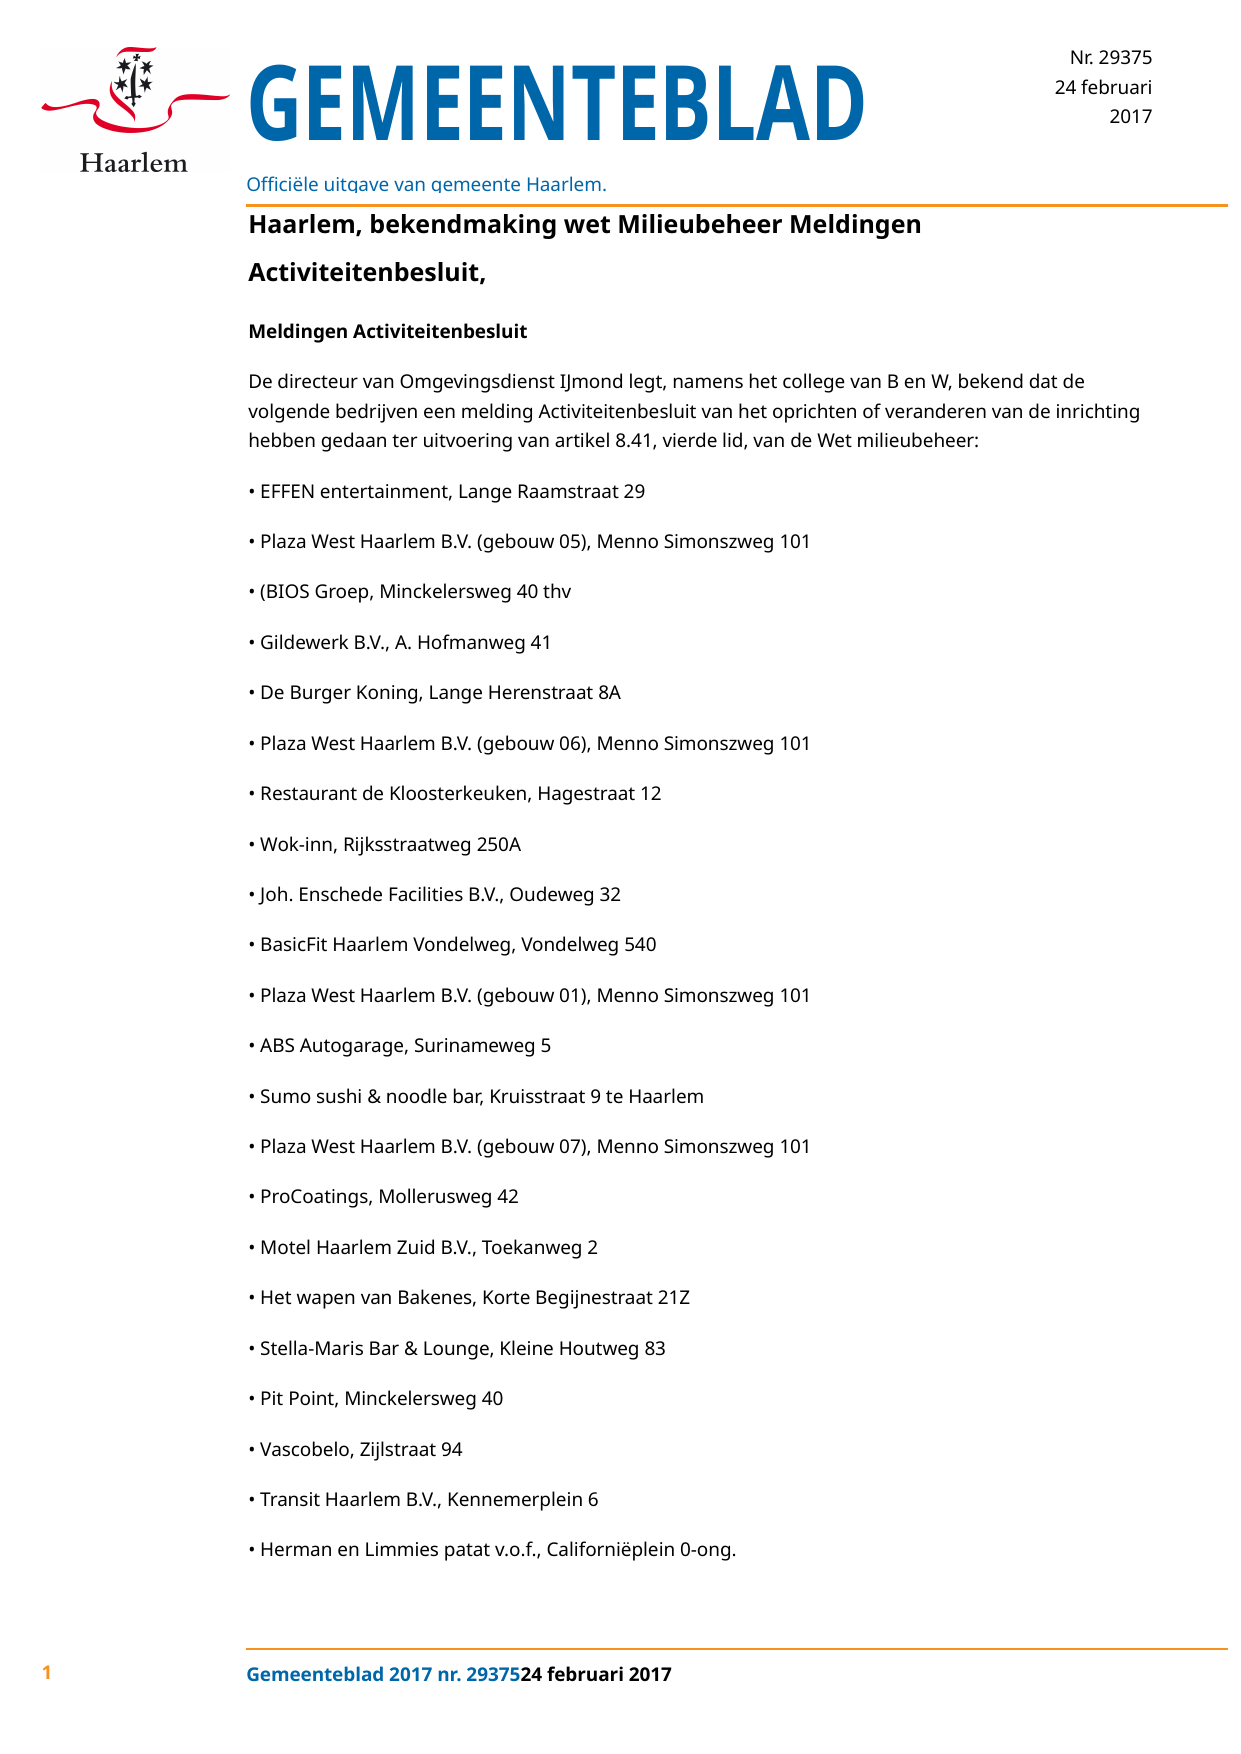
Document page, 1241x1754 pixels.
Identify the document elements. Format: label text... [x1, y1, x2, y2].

text • (BIOS Groep, Minckelersweg 40 thv [248, 579, 1152, 604]
text • Wok-inn, Rijksstraatweg 250A [248, 831, 1152, 857]
text • Transit Haarlem B.V., Kennemerplein 6 [248, 1486, 1152, 1512]
text • Plaza West Haarlem B.V. (gebouw 07), Menno Simonszweg 101 [248, 1133, 1152, 1159]
text • Plaza West Haarlem B.V. (gebouw 05), Menno Simonszweg 101 [248, 528, 1152, 554]
text De directeur van Omgevingsdienst IJmond legt, namens het college van B en W, bekend dat de volgende bedrijven een melding Activiteitenbesluit van het oprichten of veranderen van de inrichting hebben gedaan ter uitvoering van artikel 8.41, vierde lid, van de Wet milieubeheer: [248, 368, 1152, 453]
text • Pit Point, Minckelersweg 40 [248, 1385, 1152, 1411]
text • EFFEN entertainment, Lange Raamstraat 29 [248, 478, 1152, 504]
text • Vascobelo, Zijlstraat 94 [248, 1436, 1152, 1462]
text • Joh. Enschede Facilities B.V., Oudeweg 32 [248, 881, 1152, 907]
text • Restaurant de Kloosterkeuken, Hagestraat 12 [248, 780, 1152, 806]
text • Sumo sushi & noodle bar, Kruisstraat 9 te Haarlem [248, 1083, 1152, 1109]
text • ABS Autogarage, Surinameweg 5 [248, 1032, 1152, 1058]
picture [41, 47, 231, 172]
text Meldingen Activiteitenbesluit [248, 318, 1152, 344]
text • Het wapen van Bakenes, Korte Begijnestraat 21Z [248, 1284, 1152, 1310]
text • Herman en Limmies patat v.o.f., Californiëplein 0-ong. [248, 1537, 1152, 1562]
text • Motel Haarlem Zuid B.V., Toekanweg 2 [248, 1234, 1152, 1260]
text Haarlem, bekendmaking wet Milieubeheer Meldingen Activiteitenbesluit, [248, 207, 1152, 288]
text • Plaza West Haarlem B.V. (gebouw 01), Menno Simonszweg 101 [248, 982, 1152, 1008]
text • De Burger Koning, Lange Herenstraat 8A [248, 679, 1152, 705]
text • ProCoatings, Mollerusweg 42 [248, 1184, 1152, 1209]
text • Stella-Maris Bar & Lounge, Kleine Houtweg 83 [248, 1335, 1152, 1361]
text • Plaza West Haarlem B.V. (gebouw 06), Menno Simonszweg 101 [248, 730, 1152, 756]
text • Gildewerk B.V., A. Hofmanweg 41 [248, 629, 1152, 655]
text • BasicFit Haarlem Vondelweg, Vondelweg 540 [248, 932, 1152, 957]
